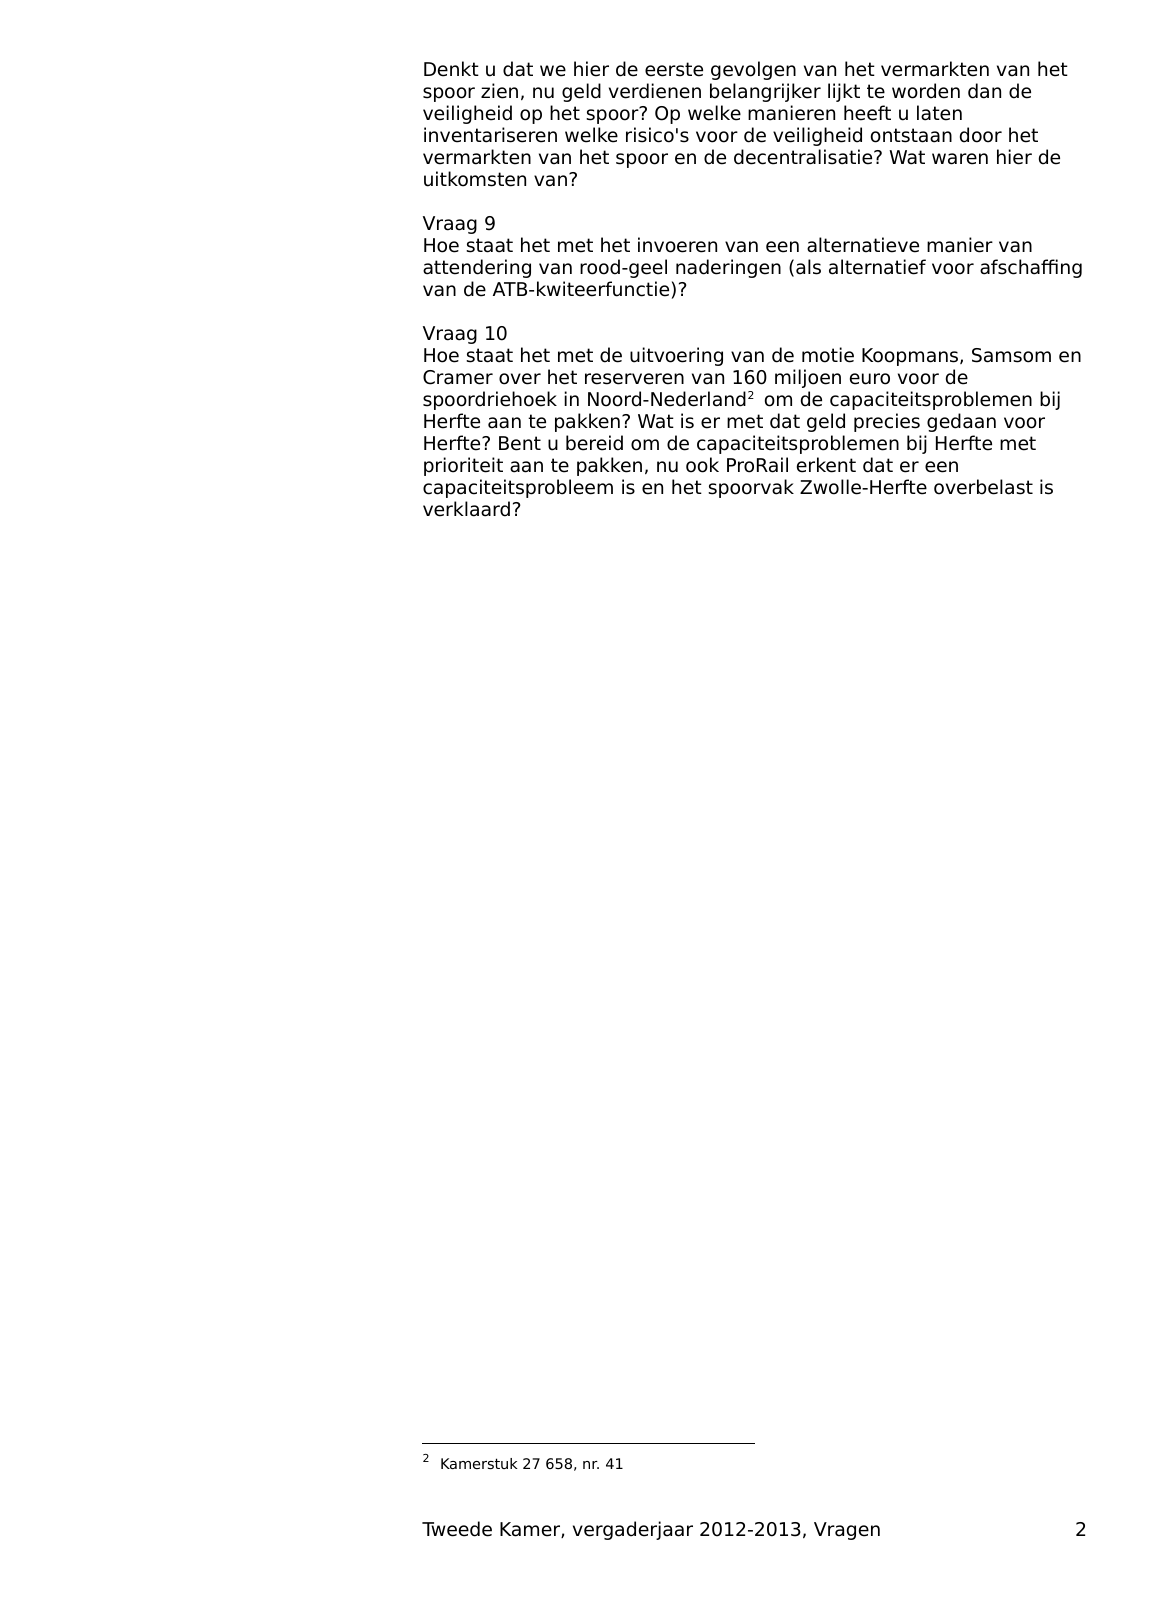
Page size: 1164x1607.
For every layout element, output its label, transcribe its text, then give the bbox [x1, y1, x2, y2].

text Vraag 10 [422, 323, 1087, 345]
text Denkt u dat we hier de eerste gevolgen van het vermarkten van het spoor zien, nu geld verdienen belangrijker lijkt te worden dan de veiligheid op het spoor? Op welke manieren heeft u laten inventariseren welke risico's voor de veiligheid ontstaan door het vermarkten van het spoor en de decentralisatie? Wat waren hier de uitkomsten van? [422, 59, 1087, 191]
text Vraag 9 [422, 213, 1087, 235]
text Kamerstuk 27 658, nr. 41 [422, 1452, 1087, 1474]
text Hoe staat het met het invoeren van een alternatieve manier van attendering van rood-geel naderingen (als alternatief voor afschaffing van de ATB-kwiteerfunctie)? [422, 235, 1087, 301]
text Hoe staat het met de uitvoering van de motie Koopmans, Samsom en Cramer over het reserveren van 160 miljoen euro voor de spoordriehoek in Noord-Nederland om de capaciteitsproblemen bij Herfte aan te pakken? Wat is er met dat geld precies gedaan voor Herfte? Bent u bereid om de capaciteitsproblemen bij Herfte met prioriteit aan te pakken, nu ook ProRail erkent dat er een capaciteitsprobleem is en het spoorvak Zwolle-Herfte overbelast is verklaard? [422, 345, 1087, 521]
